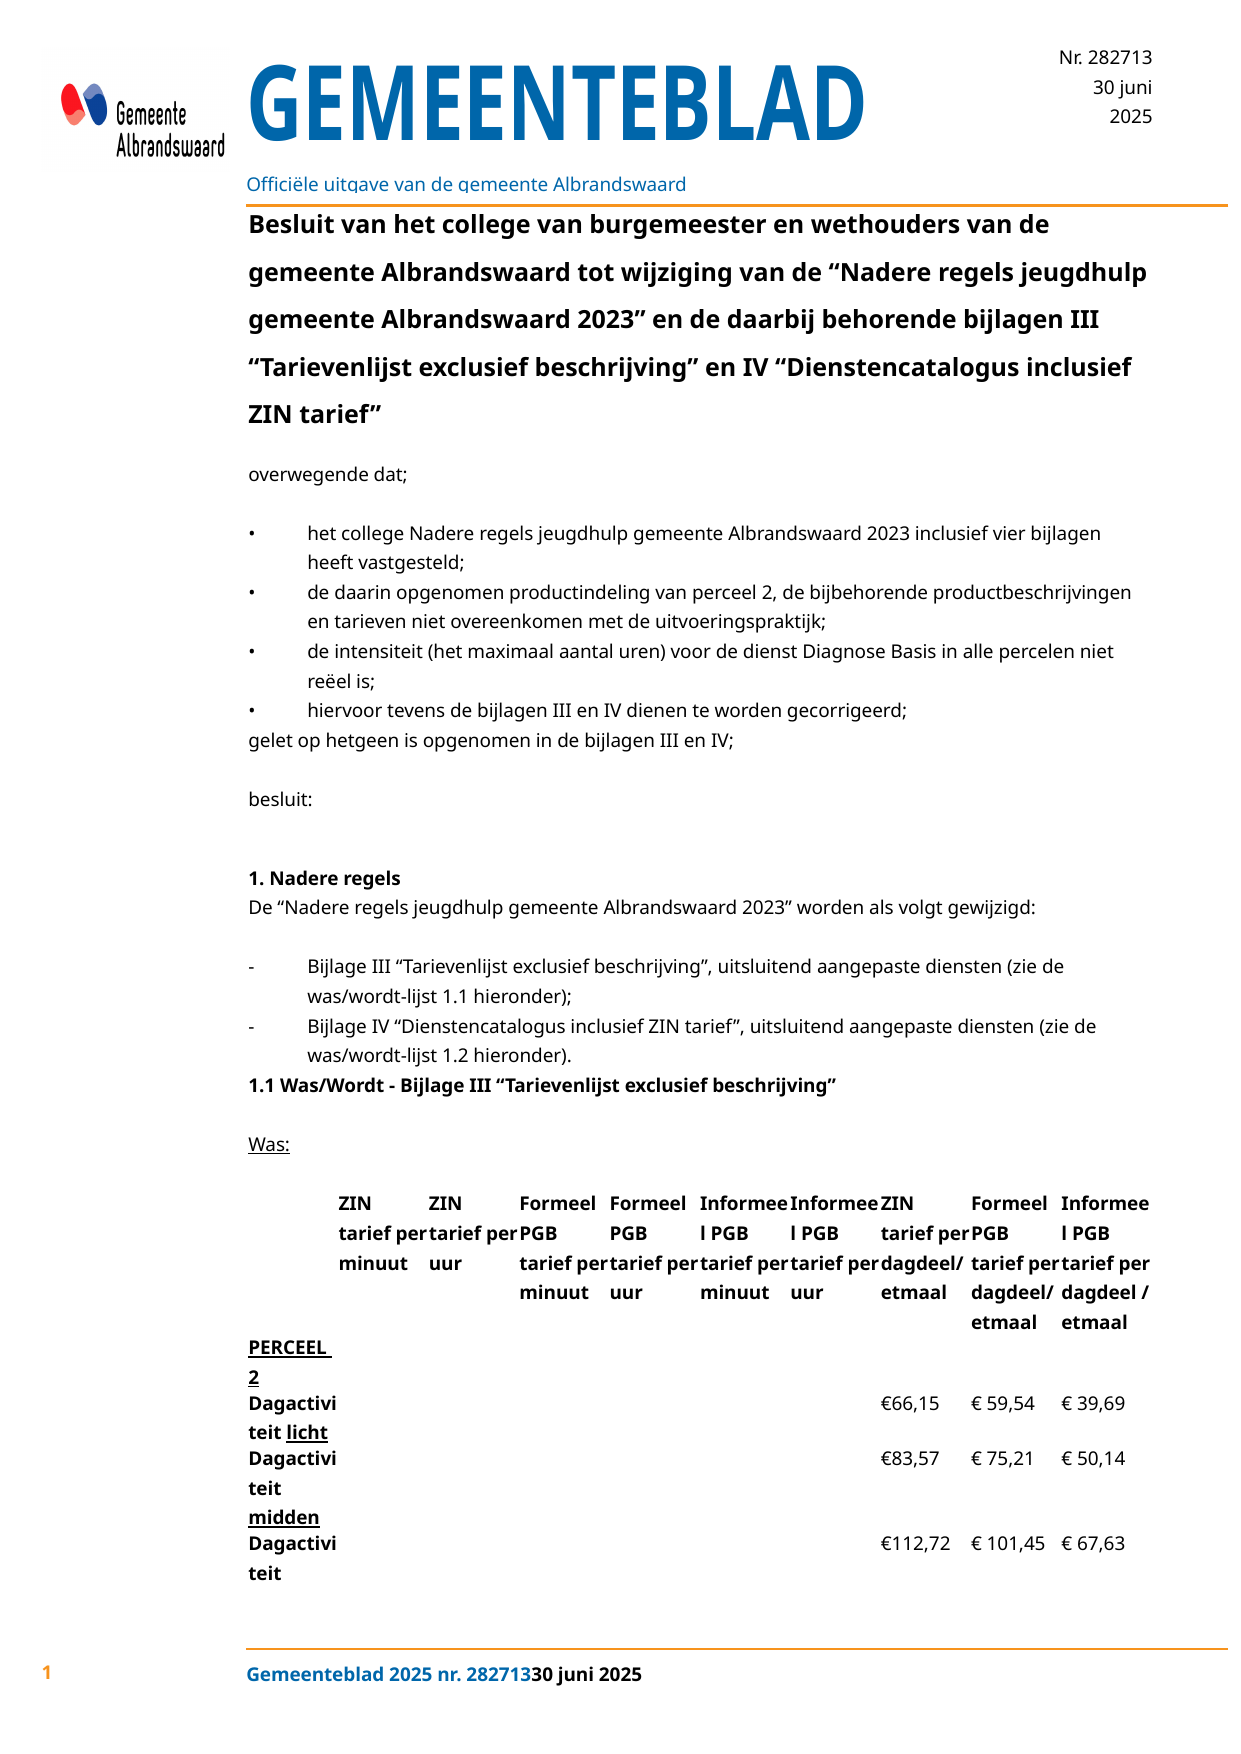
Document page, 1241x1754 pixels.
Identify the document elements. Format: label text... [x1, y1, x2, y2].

text De “Nadere regels jeugdhulp gemeente Albrandswaard 2023” worden als volgt gewijzigd: [248, 894, 1152, 920]
table_header Informeel PGB tarief per minuut [700, 1191, 790, 1334]
table_cell [700, 1445, 790, 1530]
table_cell [971, 1335, 1061, 1390]
table_cell [790, 1335, 881, 1390]
text Besluit van het college van burgemeester en wethouders van de gemeente Albrandswaard tot wijziging van de “Nadere regels jeugdhulp gemeente Albrandswaard 2023” en de daarbij behorende bijlagen III “Tarievenlijst exclusief beschrijving” en IV “Dienstencatalogus inclusief ZIN tarief” [248, 207, 1152, 431]
table_header Informeel PGB tarief per uur [790, 1191, 881, 1334]
table_cell € 59,54 [971, 1390, 1061, 1445]
table_header ZIN tarief per dagdeel/etmaal [881, 1191, 971, 1334]
table_cell [790, 1390, 881, 1445]
list hiervoor tevens de bijlagen III en IV dienen te worden gecorrigeerd; [248, 697, 1152, 723]
table_cell [338, 1445, 429, 1530]
table_header Formeel PGB tarief per uur [609, 1191, 700, 1334]
table_cell [609, 1335, 700, 1390]
picture [41, 47, 231, 172]
table_cell [790, 1445, 881, 1530]
table_header ZIN tarief per uur [429, 1191, 519, 1334]
table_cell [700, 1530, 790, 1585]
list de daarin opgenomen productindeling van perceel 2, de bijbehorende productbeschrijvingen en tarieven niet overeenkomen met de uitvoeringspraktijk; [248, 579, 1152, 634]
table_cell [338, 1530, 429, 1585]
table_header ZIN tarief per minuut [338, 1191, 429, 1334]
table_cell [1061, 1335, 1152, 1390]
table_cell € 50,14 [1061, 1445, 1152, 1530]
table_cell [519, 1445, 609, 1530]
table_header Formeel PGB tarief per dagdeel/etmaal [971, 1191, 1061, 1334]
table_cell € 67,63 [1061, 1530, 1152, 1585]
table_cell [429, 1445, 519, 1530]
table_cell € 75,21 [971, 1445, 1061, 1530]
table_cell [429, 1390, 519, 1445]
table_cell € 101,45 [971, 1530, 1061, 1585]
text 1.1 Was/Wordt - Bijlage III “Tarievenlijst exclusief beschrijving” [248, 1072, 1152, 1098]
text 1. Nadere regels [248, 865, 1152, 891]
table_cell Dagactiviteit midden [248, 1445, 338, 1530]
table_cell Dagactiviteit [248, 1530, 338, 1585]
table_cell [881, 1335, 971, 1390]
table_cell [429, 1530, 519, 1585]
table_header Informeel PGB tarief per dagdeel / etmaal [1061, 1191, 1152, 1334]
table_header Formeel PGB tarief per minuut [519, 1191, 609, 1334]
table_cell Dagactiviteit licht [248, 1390, 338, 1445]
table_cell [519, 1335, 609, 1390]
table_cell [519, 1390, 609, 1445]
text overwegende dat; [248, 461, 1152, 486]
table_cell [338, 1335, 429, 1390]
table_cell €83,57 [881, 1445, 971, 1530]
table_cell €112,72 [881, 1530, 971, 1585]
list het college Nadere regels jeugdhulp gemeente Albrandswaard 2023 inclusief vier bijlagen heeft vastgesteld; [248, 520, 1152, 575]
table_header [248, 1191, 338, 1334]
list de intensiteit (het maximaal aantal uren) voor de dienst Diagnose Basis in alle percelen niet reëel is; [248, 638, 1152, 693]
text Was: [248, 1131, 1152, 1157]
table_cell [609, 1445, 700, 1530]
text gelet op hetgeen is opgenomen in de bijlagen III en IV; [248, 727, 1152, 753]
list Bijlage III “Tarievenlijst exclusief beschrijving”, uitsluitend aangepaste diensten (zie de was/wordt-lijst 1.1 hieronder); [248, 954, 1152, 1009]
table_cell [338, 1390, 429, 1445]
table_cell [700, 1390, 790, 1445]
table_cell [429, 1335, 519, 1390]
table_cell € 39,69 [1061, 1390, 1152, 1445]
table_cell [700, 1335, 790, 1390]
table_cell [609, 1390, 700, 1445]
table_cell [790, 1530, 881, 1585]
table_cell PERCEEL 2 [248, 1335, 338, 1390]
table_cell €66,15 [881, 1390, 971, 1445]
text besluit: [248, 786, 1152, 812]
table_cell [609, 1530, 700, 1585]
table_cell [519, 1530, 609, 1585]
list Bijlage IV “Dienstencatalogus inclusief ZIN tarief”, uitsluitend aangepaste diensten (zie de was/wordt-lijst 1.2 hieronder). [248, 1013, 1152, 1068]
